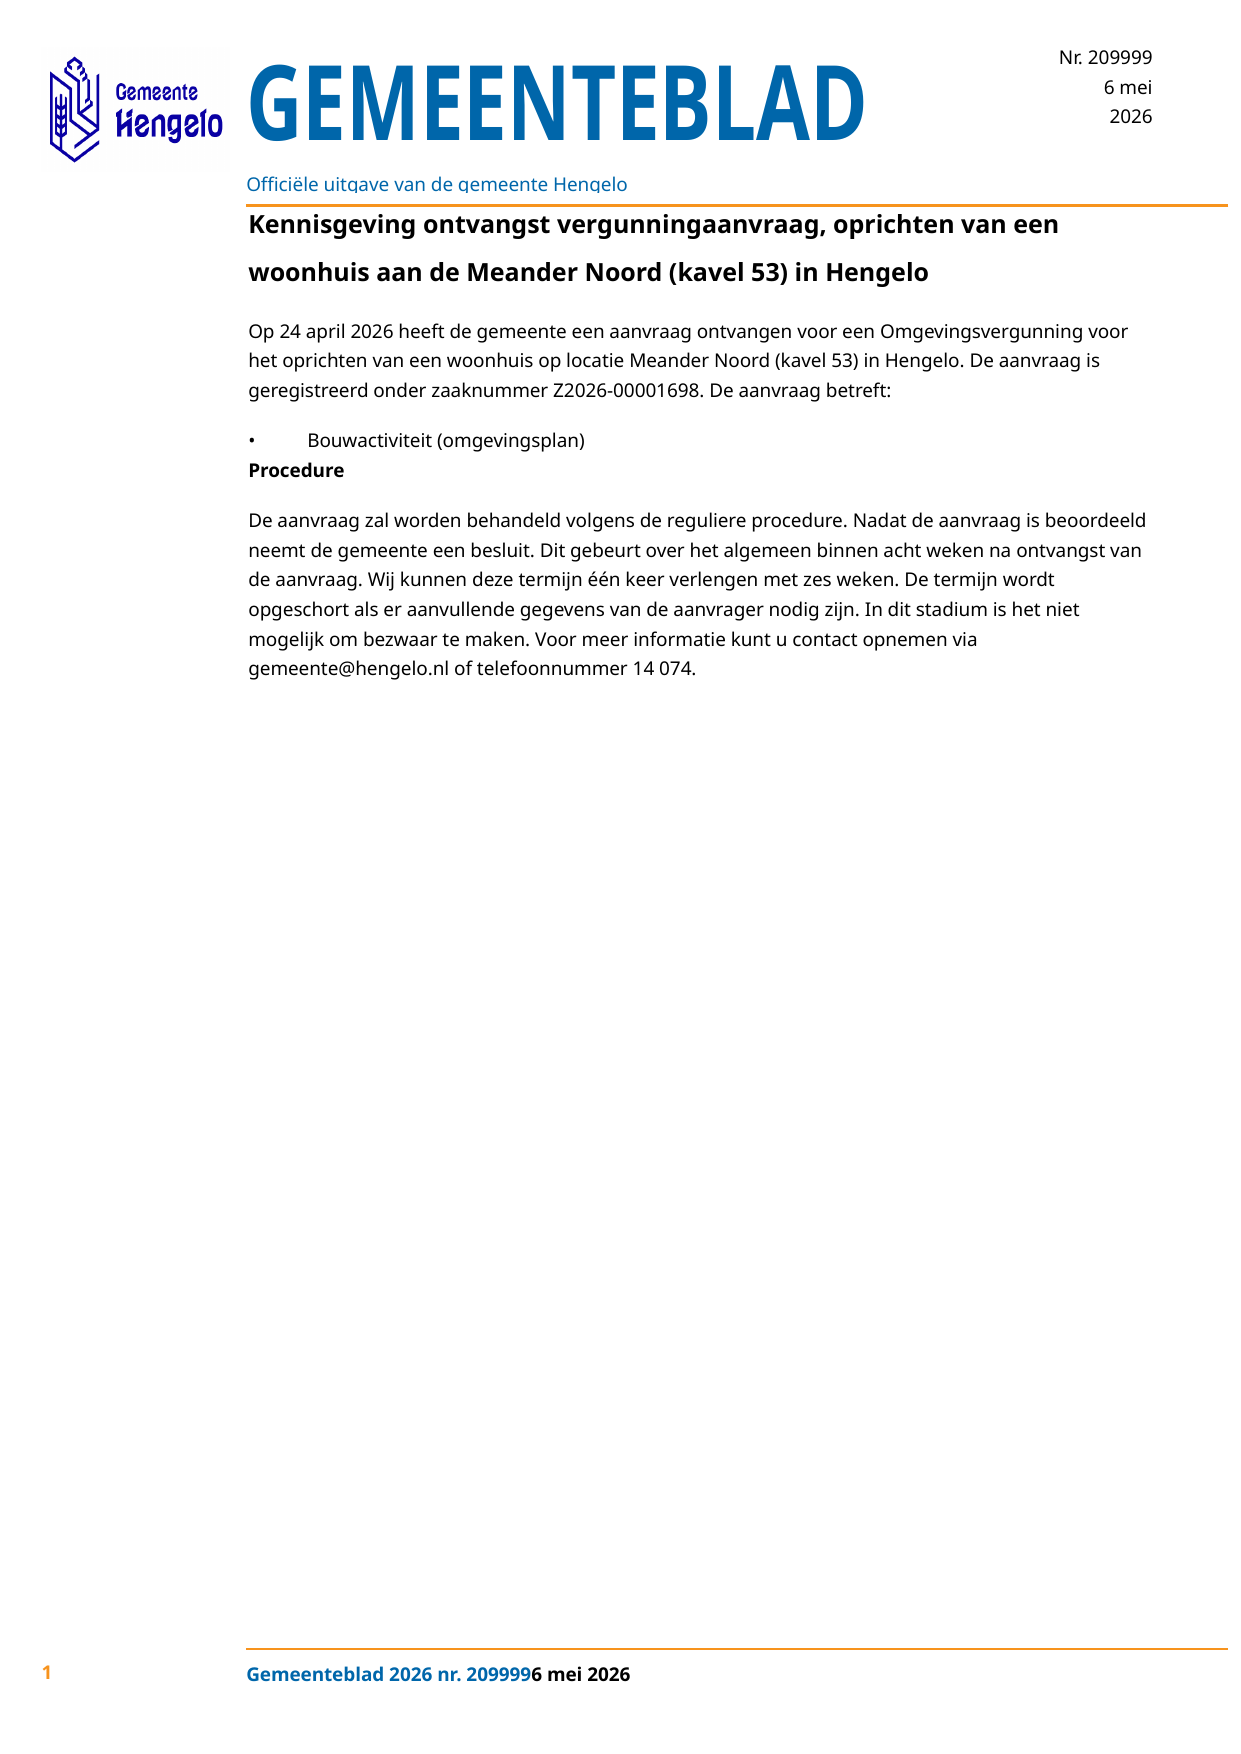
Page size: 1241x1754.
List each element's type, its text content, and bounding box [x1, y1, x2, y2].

text Kennisgeving ontvangst vergunningaanvraag, oprichten van een woonhuis aan de Meander Noord (kavel 53) in Hengelo [248, 207, 1152, 288]
picture [41, 47, 231, 172]
text De aanvraag zal worden behandeld volgens de reguliere procedure. Nadat de aanvraag is beoordeeld neemt de gemeente een besluit. Dit gebeurt over het algemeen binnen acht weken na ontvangst van de aanvraag. Wij kunnen deze termijn één keer verlengen met zes weken. De termijn wordt opgeschort als er aanvullende gegevens van de aanvrager nodig zijn. In dit stadium is het niet mogelijk om bezwaar te maken. Voor meer informatie kunt u contact opnemen via gemeente@hengelo.nl of telefoonnummer 14 074. [248, 507, 1152, 681]
text Op 24 april 2026 heeft de gemeente een aanvraag ontvangen voor een Omgevingsvergunning voor het oprichten van een woonhuis op locatie Meander Noord (kavel 53) in Hengelo. De aanvraag is geregistreerd onder zaaknummer Z2026-00001698. De aanvraag betreft: [248, 318, 1152, 403]
text Procedure [248, 457, 1152, 483]
list Bouwactiviteit (omgevingsplan) [248, 427, 1152, 453]
